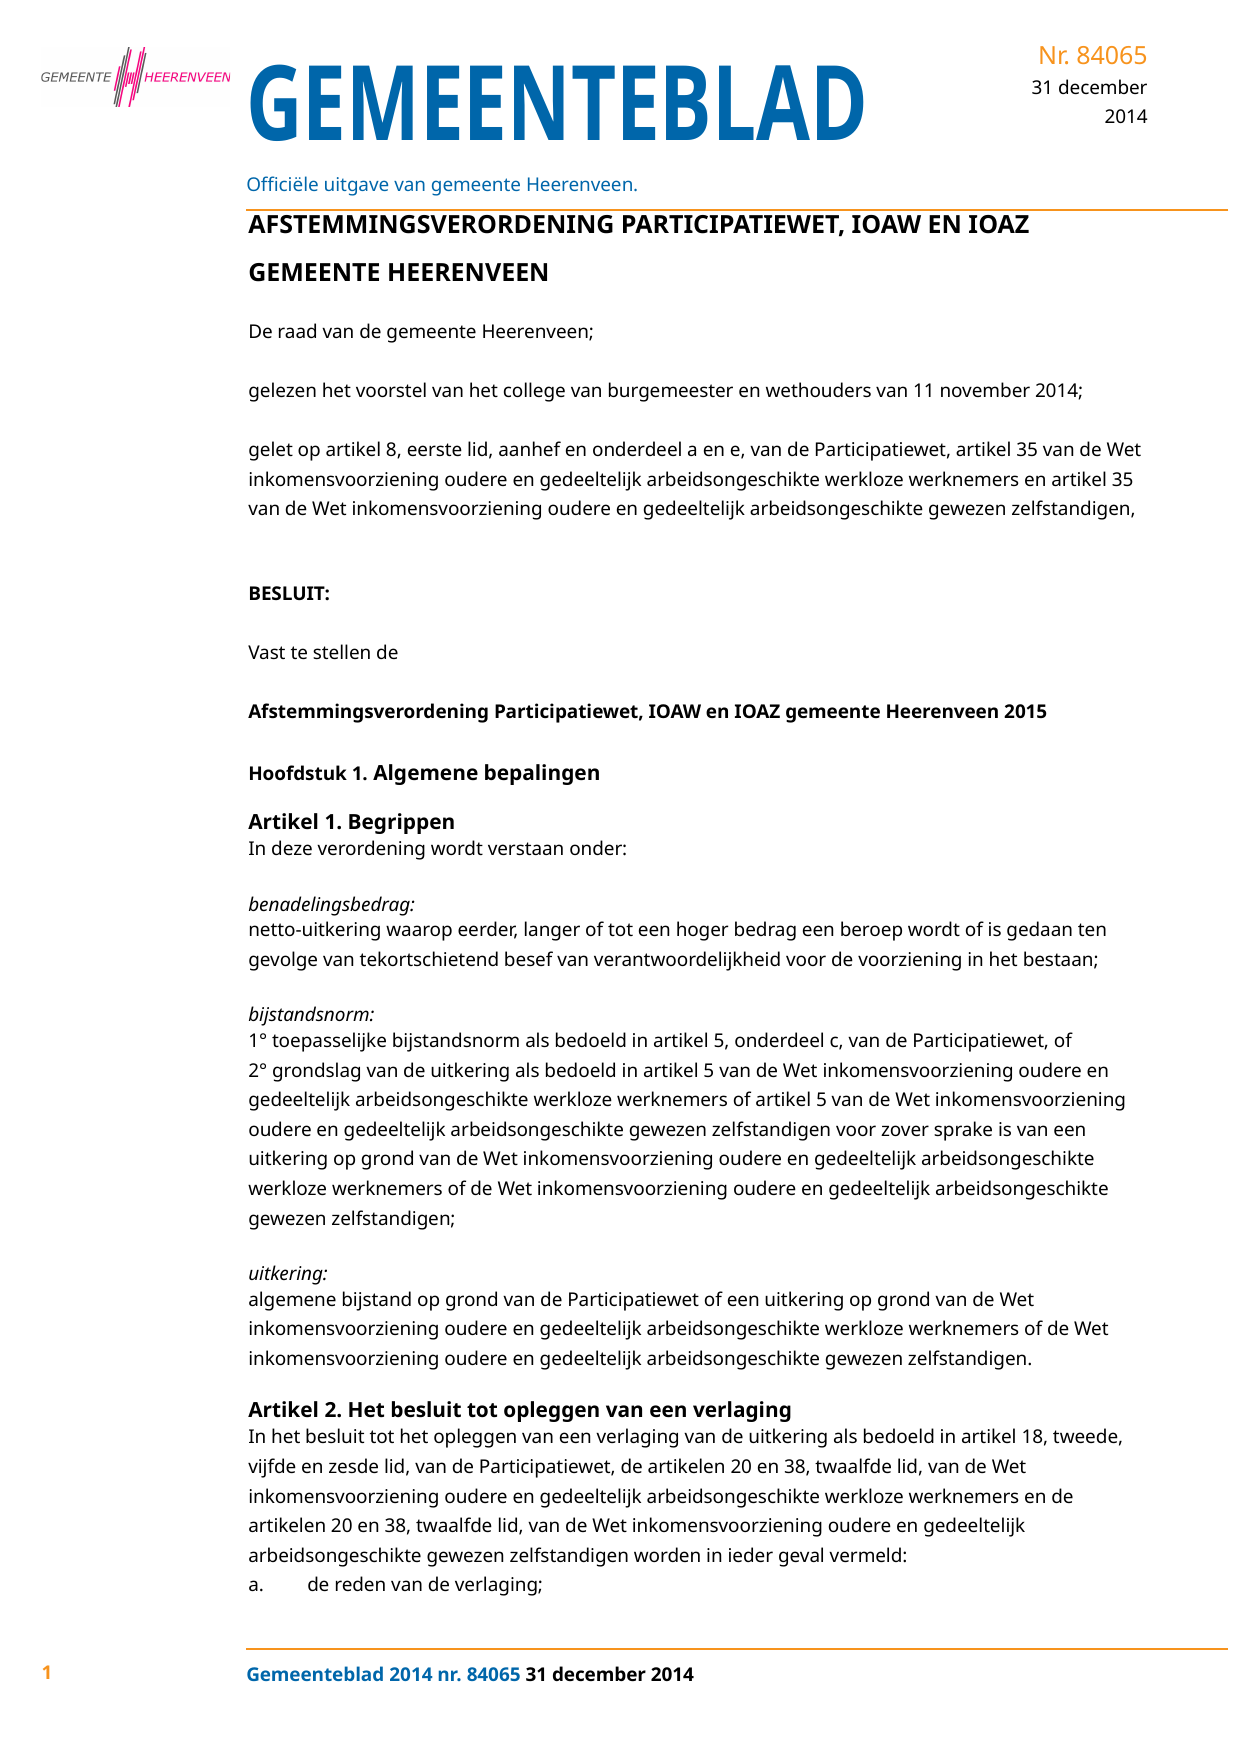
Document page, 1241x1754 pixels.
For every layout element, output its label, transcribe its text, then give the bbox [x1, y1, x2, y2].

text 2° grondslag van de uitkering als bedoeld in artikel 5 van de Wet inkomensvoorziening oudere en gedeeltelijk arbeidsongeschikte werkloze werknemers of artikel 5 van de Wet inkomensvoorziening oudere en gedeeltelijk arbeidsongeschikte gewezen zelfstandigen voor zover sprake is van een uitkering op grond van de Wet inkomensvoorziening oudere en gedeeltelijk arbeidsongeschikte werkloze werknemers of de Wet inkomensvoorziening oudere en gedeeltelijk arbeidsongeschikte gewezen zelfstandigen; [248, 1057, 1152, 1230]
text Afstemmingsverordening Participatiewet, IOAW en IOAZ gemeente Heerenveen 2015 [248, 699, 1152, 724]
text Artikel 1. Begrippen [248, 807, 1152, 836]
text gelet op artikel 8, eerste lid, aanhef en onderdeel a en e, van de Participatiewet, artikel 35 van de Wet inkomensvoorziening oudere en gedeeltelijk arbeidsongeschikte werkloze werknemers en artikel 35 van de Wet inkomensvoorziening oudere en gedeeltelijk arbeidsongeschikte gewezen zelfstandigen, [248, 436, 1152, 521]
text bijstandsnorm: [248, 1001, 1152, 1027]
text gelezen het voorstel van het college van burgemeester en wethouders van 11 november 2014; [248, 377, 1152, 403]
text 1° toepasselijke bijstandsnorm als bedoeld in artikel 5, onderdeel c, van de Participatiewet, of [248, 1027, 1152, 1053]
text AFSTEMMINGSVERORDENING PARTICIPATIEWET, IOAW EN IOAZ GEMEENTE HEERENVEEN [248, 211, 1152, 288]
text De raad van de gemeente Heerenveen; [248, 318, 1152, 344]
picture [41, 47, 231, 107]
list de reden van de verlaging; [248, 1572, 1152, 1597]
text Hoofdstuk 1. Algemene bepalingen [248, 758, 1152, 786]
text Artikel 2. Het besluit tot opleggen van een verlaging [248, 1395, 1152, 1424]
text In deze verordening wordt verstaan onder: [248, 836, 1152, 861]
text BESLUIT: [248, 580, 1152, 606]
text In het besluit tot het opleggen van een verlaging van de uitkering als bedoeld in artikel 18, tweede, vijfde en zesde lid, van de Participatiewet, de artikelen 20 en 38, twaalfde lid, van de Wet inkomensvoorziening oudere en gedeeltelijk arbeidsongeschikte werkloze werknemers en de artikelen 20 en 38, twaalfde lid, van de Wet inkomensvoorziening oudere en gedeeltelijk arbeidsongeschikte gewezen zelfstandigen worden in ieder geval vermeld: [248, 1424, 1152, 1568]
text Vast te stellen de [248, 639, 1152, 665]
text uitkering: [248, 1260, 1152, 1286]
text benadelingsbedrag: [248, 891, 1152, 917]
text netto-uitkering waarop eerder, langer of tot een hoger bedrag een beroep wordt of is gedaan ten gevolge van tekortschietend besef van verantwoordelijkheid voor de voorziening in het bestaan; [248, 917, 1152, 972]
text algemene bijstand op grond van de Participatiewet of een uitkering op grond van de Wet inkomensvoorziening oudere en gedeeltelijk arbeidsongeschikte werkloze werknemers of de Wet inkomensvoorziening oudere en gedeeltelijk arbeidsongeschikte gewezen zelfstandigen. [248, 1286, 1152, 1371]
